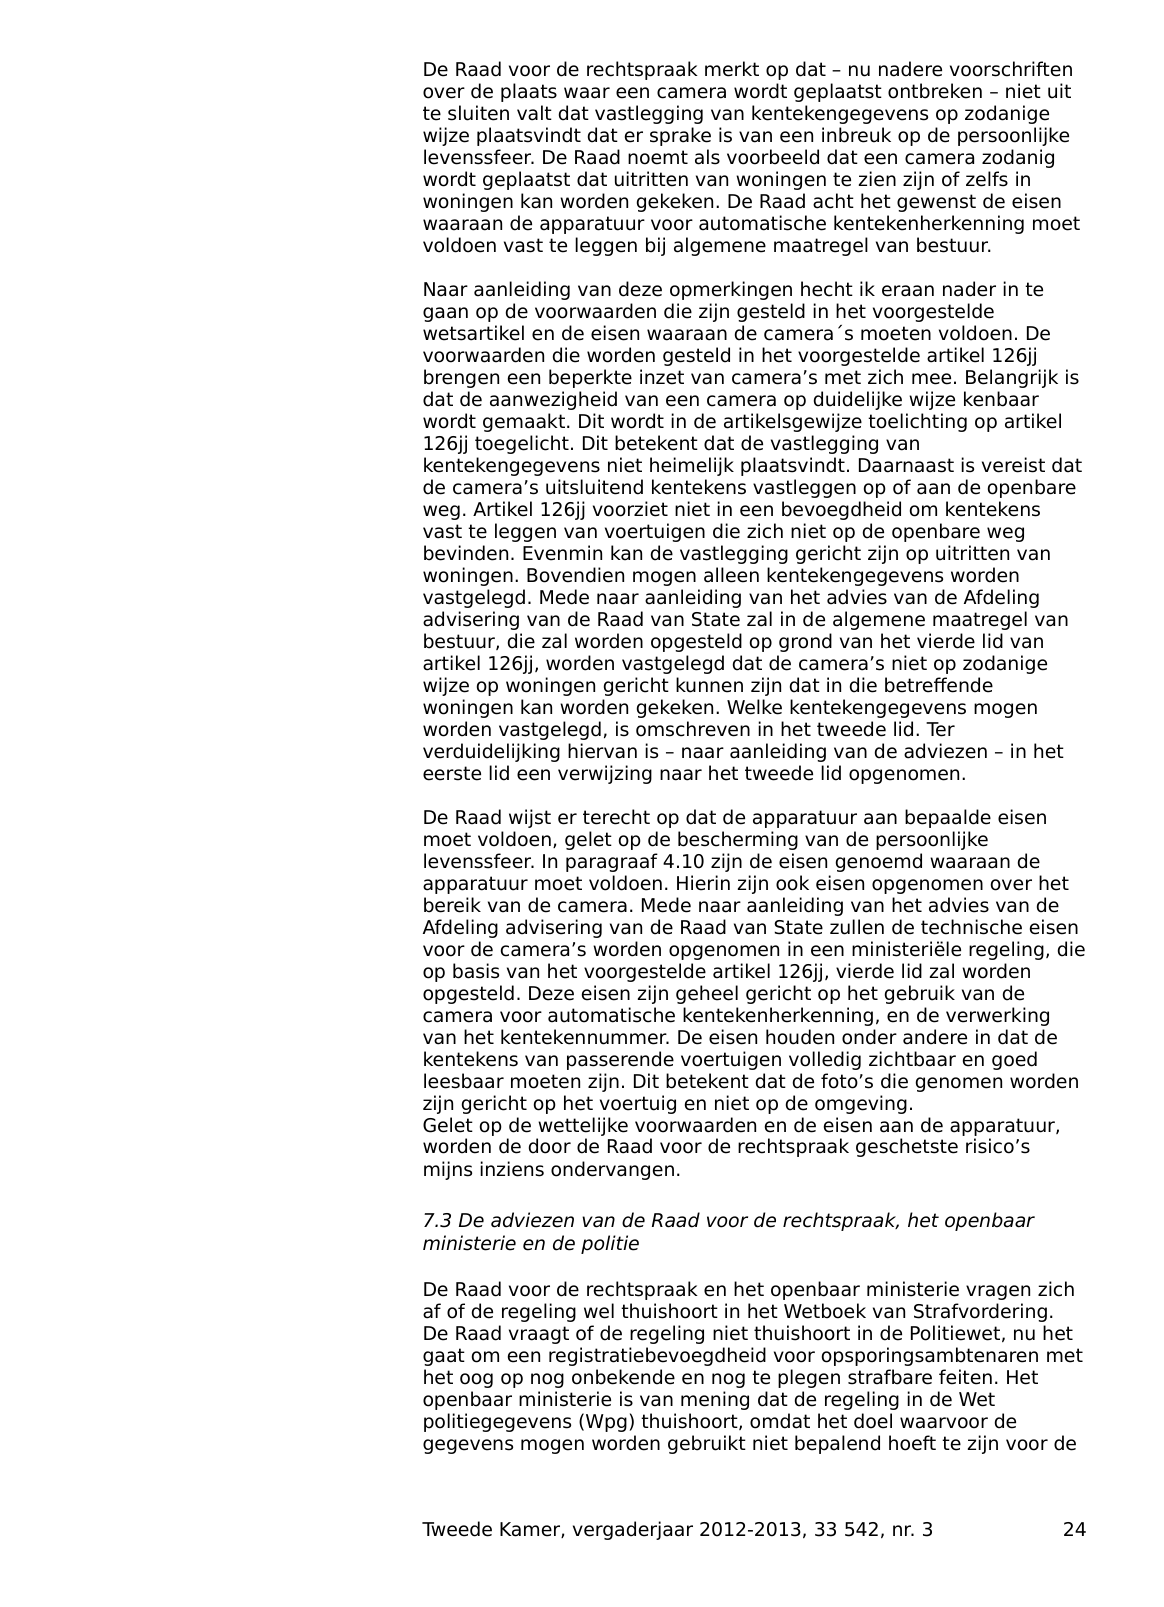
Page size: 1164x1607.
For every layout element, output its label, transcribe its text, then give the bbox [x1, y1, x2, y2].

text De Raad wijst er terecht op dat de apparatuur aan bepaalde eisen moet voldoen, gelet op de bescherming van de persoonlijke levenssfeer. In paragraaf 4.10 zijn de eisen genoemd waaraan de apparatuur moet voldoen. Hierin zijn ook eisen opgenomen over het bereik van de camera. Mede naar aanleiding van het advies van de Afdeling advisering van de Raad van State zullen de technische eisen voor de camera’s worden opgenomen in een ministeriële regeling, die op basis van het voorgestelde artikel 126jj, vierde lid zal worden opgesteld. Deze eisen zijn geheel gericht op het gebruik van de camera voor automatische kentekenherkenning, en de verwerking van het kentekennummer. De eisen houden onder andere in dat de kentekens van passerende voertuigen volledig zichtbaar en goed leesbaar moeten zijn. Dit betekent dat de foto’s die genomen worden zijn gericht op het voertuig en niet op de omgeving. [422, 807, 1087, 1114]
text Gelet op de wettelijke voorwaarden en de eisen aan de apparatuur, worden de door de Raad voor de rechtspraak geschetste risico’s mijns inziens ondervangen. [422, 1114, 1087, 1180]
subtitle 7.3 De adviezen van de Raad voor de rechtspraak, het openbaar ministerie en de politie [422, 1210, 1087, 1254]
text De Raad voor de rechtspraak merkt op dat – nu nadere voorschriften over de plaats waar een camera wordt geplaatst ontbreken – niet uit te sluiten valt dat vastlegging van kentekengegevens op zodanige wijze plaatsvindt dat er sprake is van een inbreuk op de persoonlijke levenssfeer. De Raad noemt als voorbeeld dat een camera zodanig wordt geplaatst dat uitritten van woningen te zien zijn of zelfs in woningen kan worden gekeken. De Raad acht het gewenst de eisen waaraan de apparatuur voor automatische kentekenherkenning moet voldoen vast te leggen bij algemene maatregel van bestuur. [422, 59, 1087, 257]
text De Raad voor de rechtspraak en het openbaar ministerie vragen zich af of de regeling wel thuishoort in het Wetboek van Strafvordering. De Raad vraagt of de regeling niet thuishoort in de Politiewet, nu het gaat om een registratiebevoegdheid voor opsporingsambtenaren met het oog op nog onbekende en nog te plegen strafbare feiten. Het openbaar ministerie is van mening dat de regeling in de Wet politiegegevens (Wpg) thuishoort, omdat het doel waarvoor de gegevens mogen worden gebruikt niet bepalend hoeft te zijn voor de [422, 1279, 1087, 1455]
text Naar aanleiding van deze opmerkingen hecht ik eraan nader in te gaan op de voorwaarden die zijn gesteld in het voorgestelde wetsartikel en de eisen waaraan de camera´s moeten voldoen. De voorwaarden die worden gesteld in het voorgestelde artikel 126jj brengen een beperkte inzet van camera’s met zich mee. Belangrijk is dat de aanwezigheid van een camera op duidelijke wijze kenbaar wordt gemaakt. Dit wordt in de artikelsgewijze toelichting op artikel 126jj toegelicht. Dit betekent dat de vastlegging van kentekengegevens niet heimelijk plaatsvindt. Daarnaast is vereist dat de camera’s uitsluitend kentekens vastleggen op of aan de openbare weg. Artikel 126jj voorziet niet in een bevoegdheid om kentekens vast te leggen van voertuigen die zich niet op de openbare weg bevinden. Evenmin kan de vastlegging gericht zijn op uitritten van woningen. Bovendien mogen alleen kentekengegevens worden vastgelegd. Mede naar aanleiding van het advies van de Afdeling advisering van de Raad van State zal in de algemene maatregel van bestuur, die zal worden opgesteld op grond van het vierde lid van artikel 126jj, worden vastgelegd dat de camera’s niet op zodanige wijze op woningen gericht kunnen zijn dat in die betreffende woningen kan worden gekeken. Welke kentekengegevens mogen worden vastgelegd, is omschreven in het tweede lid. Ter verduidelijking hiervan is – naar aanleiding van de adviezen – in het eerste lid een verwijzing naar het tweede lid opgenomen. [422, 279, 1087, 784]
